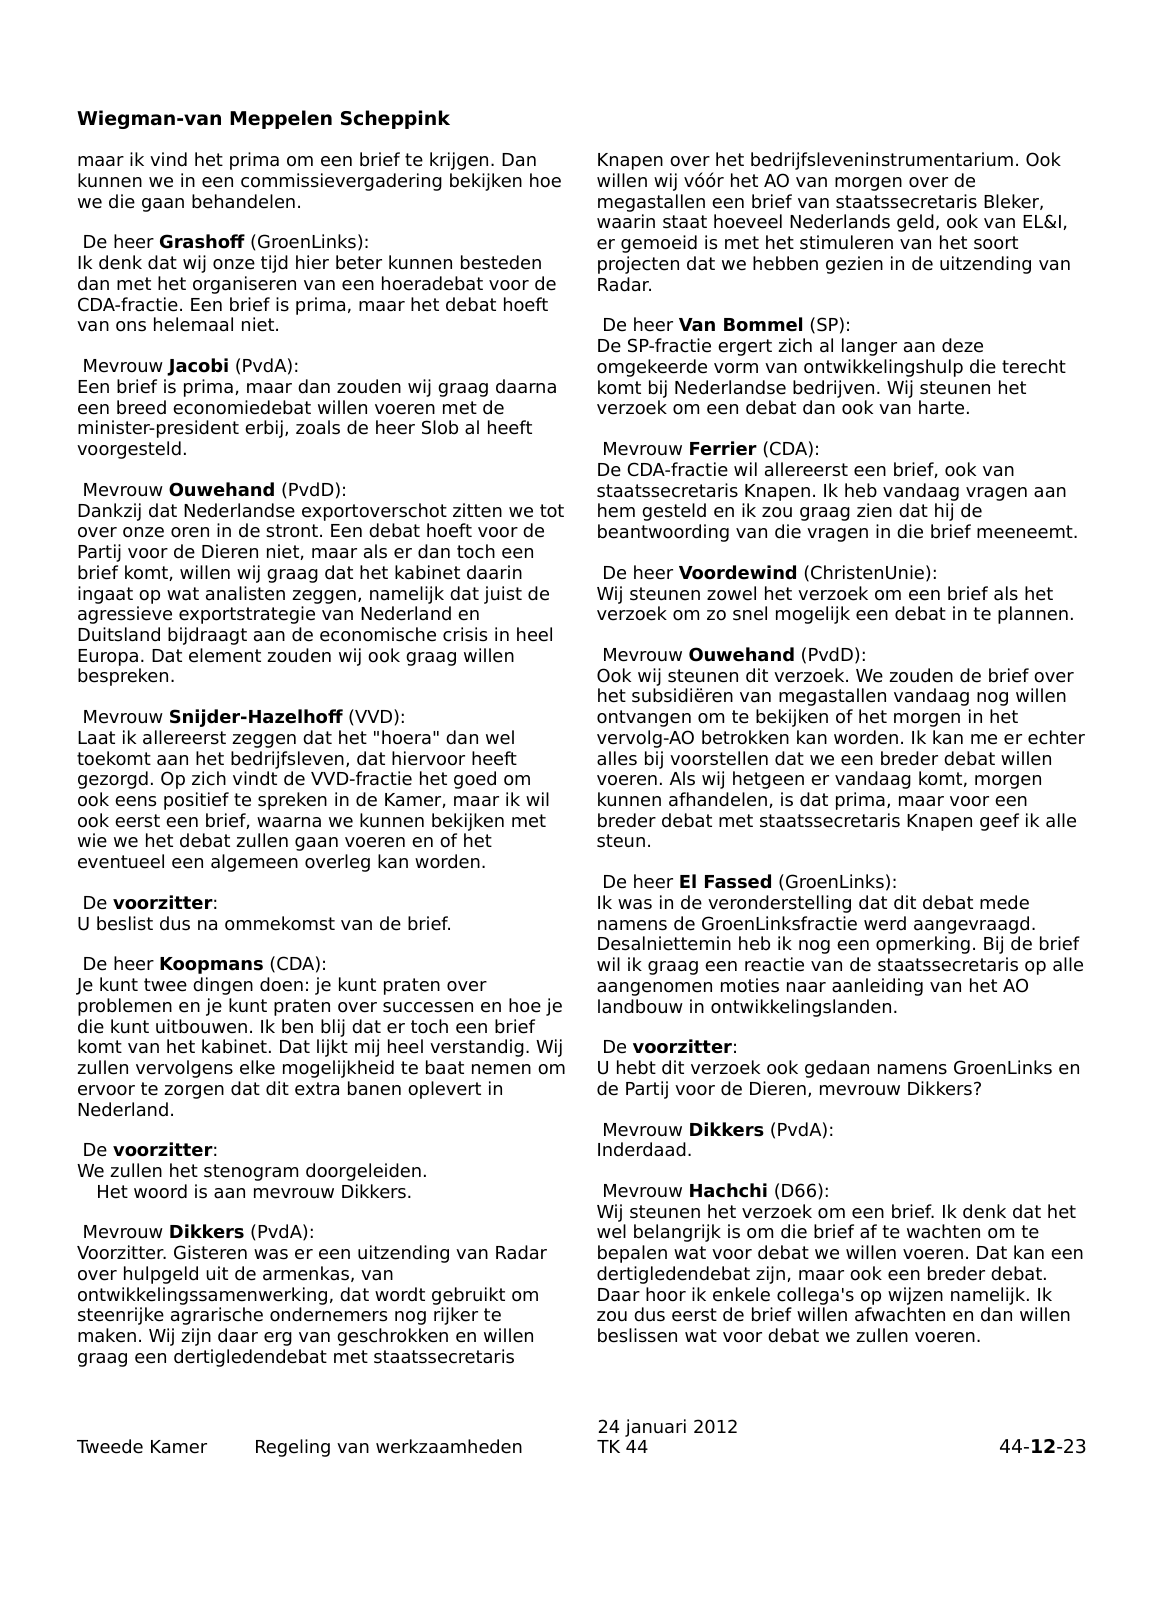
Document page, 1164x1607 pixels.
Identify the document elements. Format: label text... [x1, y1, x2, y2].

text maar ik vind het prima om een brief te krijgen. Dan kunnen we in een commissievergadering bekijken hoe we die gaan behandelen. [77, 150, 567, 212]
text Laat ik allereerst zeggen dat het "hoera" dan wel toekomt aan het bedrijfsleven, dat hiervoor heeft gezorgd. Op zich vindt de VVD-fractie het goed om ook eens positief te spreken in de Kamer, maar ik wil ook eerst een brief, waarna we kunnen bekijken met wie we het debat zullen gaan voeren en of het eventueel een algemeen overleg kan worden. [77, 728, 567, 873]
text U beslist dus na ommekomst van de brief. [77, 913, 567, 934]
text Mevrouw Hachchi (D66): [596, 1181, 1087, 1202]
text Ik was in de veronderstelling dat dit debat mede namens de GroenLinksfractie werd aangevraagd. Desalniettemin heb ik nog een opmerking. Bij de brief wil ik graag een reactie van de staatssecretaris op alle aangenomen moties naar aanleiding van het AO landbouw in ontwikkelingslanden. [596, 893, 1087, 1017]
text Mevrouw Ouwehand (PvdD): [596, 645, 1087, 666]
text De voorzitter: [77, 1140, 567, 1161]
text De heer Voordewind (ChristenUnie): [596, 563, 1087, 583]
text Mevrouw Ouwehand (PvdD): [77, 480, 567, 500]
text De heer Van Bommel (SP): [596, 315, 1087, 336]
text De heer El Fassed (GroenLinks): [596, 872, 1087, 893]
text Mevrouw Jacobi (PvdA): [77, 356, 567, 377]
text Ik denk dat wij onze tijd hier beter kunnen besteden dan met het organiseren van een hoeradebat voor de CDA-fractie. Een brief is prima, maar het debat hoeft van ons helemaal niet. [77, 253, 567, 336]
text De heer Grashoff (GroenLinks): [77, 232, 567, 253]
text Dankzij dat Nederlandse exportoverschot zitten we tot over onze oren in de stront. Een debat hoeft voor de Partij voor de Dieren niet, maar als er dan toch een brief komt, willen wij graag dat het kabinet daarin ingaat op wat analisten zeggen, namelijk dat juist de agressieve exportstrategie van Nederland en Duitsland bijdraagt aan de economische crisis in heel Europa. Dat element zouden wij ook graag willen bespreken. [77, 500, 567, 687]
text Knapen over het bedrijfsleveninstrumentarium. Ook willen wij vóór het AO van morgen over de megastallen een brief van staatssecretaris Bleker, waarin staat hoeveel Nederlands geld, ook van EL&I, er gemoeid is met het stimuleren van het soort projecten dat we hebben gezien in de uitzending van Radar. [596, 150, 1087, 295]
text Wij steunen zowel het verzoek om een brief als het verzoek om zo snel mogelijk een debat in te plannen. [596, 583, 1087, 625]
text Ook wij steunen dit verzoek. We zouden de brief over het subsidiëren van megastallen vandaag nog willen ontvangen om te bekijken of het morgen in het vervolg-AO betrokken kan worden. Ik kan me er echter alles bij voorstellen dat we een breder debat willen voeren. Als wij hetgeen er vandaag komt, morgen kunnen afhandelen, is dat prima, maar voor een breder debat met staatssecretaris Knapen geef ik alle steun. [596, 666, 1087, 852]
text Inderdaad. [596, 1140, 1087, 1161]
text De voorzitter: [77, 893, 567, 913]
text De SP-fractie ergert zich al langer aan deze omgekeerde vorm van ontwikkelingshulp die terecht komt bij Nederlandse bedrijven. Wij steunen het verzoek om een debat dan ook van harte. [596, 336, 1087, 419]
text We zullen het stenogram doorgeleiden. [77, 1161, 567, 1182]
text Mevrouw Dikkers (PvdA): [596, 1119, 1087, 1140]
text Voorzitter. Gisteren was er een uitzending van Radar over hulpgeld uit de armenkas, van ontwikkelingssamenwerking, dat wordt gebruikt om steenrijke agrarische ondernemers nog rijker te maken. Wij zijn daar erg van geschrokken en willen graag een dertigledendebat met staatssecretaris [77, 1243, 567, 1367]
text Het woord is aan mevrouw Dikkers. [77, 1182, 567, 1202]
text Mevrouw Dikkers (PvdA): [77, 1222, 567, 1243]
text Een brief is prima, maar dan zouden wij graag daarna een breed economiedebat willen voeren met de minister-president erbij, zoals de heer Slob al heeft voorgesteld. [77, 377, 567, 460]
text Mevrouw Ferrier (CDA): [596, 439, 1087, 460]
text Wij steunen het verzoek om een brief. Ik denk dat het wel belangrijk is om die brief af te wachten om te bepalen wat voor debat we willen voeren. Dat kan een dertigledendebat zijn, maar ook een breder debat. Daar hoor ik enkele collega's op wijzen namelijk. Ik zou dus eerst de brief willen afwachten en dan willen beslissen wat voor debat we zullen voeren. [596, 1202, 1087, 1347]
text Mevrouw Snijder-Hazelhoff (VVD): [77, 707, 567, 728]
text U hebt dit verzoek ook gedaan namens GroenLinks en de Partij voor de Dieren, mevrouw Dikkers? [596, 1058, 1087, 1099]
text De CDA-fractie wil allereerst een brief, ook van staatssecretaris Knapen. Ik heb vandaag vragen aan hem gesteld en ik zou graag zien dat hij de beantwoording van die vragen in die brief meeneemt. [596, 460, 1087, 543]
text Je kunt twee dingen doen: je kunt praten over problemen en je kunt praten over successen en hoe je die kunt uitbouwen. Ik ben blij dat er toch een brief komt van het kabinet. Dat lijkt mij heel verstandig. Wij zullen vervolgens elke mogelijkheid te baat nemen om ervoor te zorgen dat dit extra banen oplevert in Nederland. [77, 975, 567, 1120]
text De heer Koopmans (CDA): [77, 954, 567, 975]
text De voorzitter: [596, 1037, 1087, 1058]
